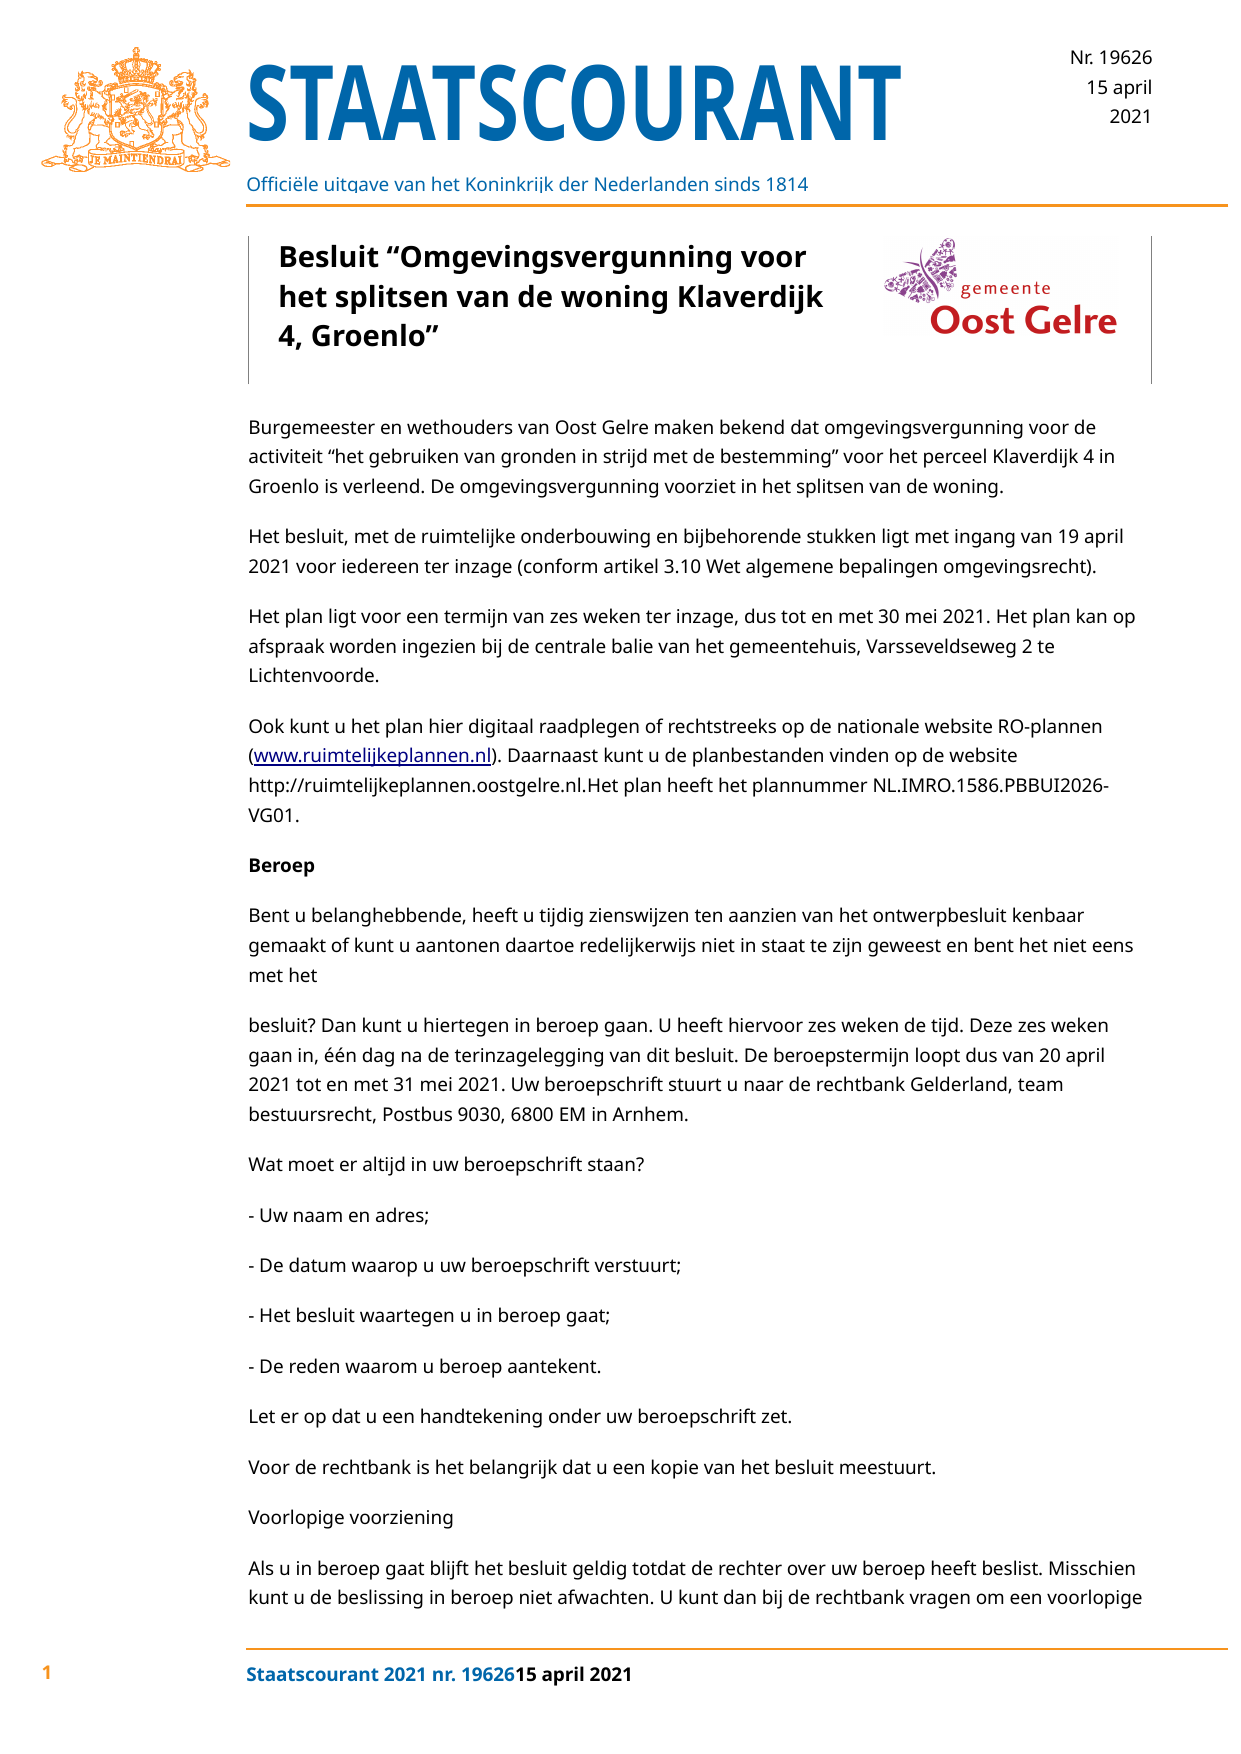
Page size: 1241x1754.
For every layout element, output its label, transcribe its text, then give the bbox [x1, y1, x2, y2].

picture [41, 47, 231, 172]
text Ook kunt u het plan hier digitaal raadplegen of rechtstreeks op de nationale website RO-plannen (www.ruimtelijkeplannen.nl). Daarnaast kunt u de planbestanden vinden op de website http://ruimtelijkeplannen.oostgelre.nl.Het plan heeft het plannummer NL.IMRO.1586.PBBUI2026-VG01. [248, 713, 1152, 828]
text Let er op dat u een handtekening onder uw beroepschrift zet. [248, 1403, 1152, 1429]
text Als u in beroep gaat blijft het besluit geldig totdat de rechter over uw beroep heeft beslist. Misschien kunt u de beslissing in beroep niet afwachten. U kunt dan bij de rechtbank vragen om een voorlopige [248, 1555, 1152, 1610]
table_header Besluit “Omgevingsvergunning voor het splitsen van de woning Klaverdijk 4, Groenlo” [249, 236, 850, 384]
table_header [850, 236, 1151, 384]
picture [882, 236, 1119, 336]
text Het plan ligt voor een termijn van zes weken ter inzage, dus tot en met 30 mei 2021. Het plan kan op afspraak worden ingezien bij de centrale balie van het gemeentehuis, Varsseveldseweg 2 te Lichtenvoorde. [248, 603, 1152, 688]
text Voor de rechtbank is het belangrijk dat u een kopie van het besluit meestuurt. [248, 1454, 1152, 1480]
text Bent u belanghebbende, heeft u tijdig zienswijzen ten aanzien van het ontwerpbesluit kenbaar gemaakt of kunt u aantonen daartoe redelijkerwijs niet in staat te zijn geweest en bent het niet eens met het [248, 903, 1152, 988]
text - Uw naam en adres; [248, 1202, 1152, 1228]
text Burgemeester en wethouders van Oost Gelre maken bekend dat omgevingsvergunning voor de activiteit “het gebruiken van gronden in strijd met de bestemming” voor het perceel Klaverdijk 4 in Groenlo is verleend. De omgevingsvergunning voorziet in het splitsen van de woning. [248, 414, 1152, 499]
text Het besluit, met de ruimtelijke onderbouwing en bijbehorende stukken ligt met ingang van 19 april 2021 voor iedereen ter inzage (conform artikel 3.10 Wet algemene bepalingen omgevingsrecht). [248, 523, 1152, 579]
text - Het besluit waartegen u in beroep gaat; [248, 1303, 1152, 1328]
text - De reden waarom u beroep aantekent. [248, 1353, 1152, 1379]
text Beroep [248, 852, 1152, 878]
text Wat moet er altijd in uw beroepschrift staan? [248, 1151, 1152, 1177]
text Voorlopige voorziening [248, 1504, 1152, 1530]
text - De datum waarop u uw beroepschrift verstuurt; [248, 1252, 1152, 1278]
text besluit? Dan kunt u hiertegen in beroep gaan. U heeft hiervoor zes weken de tijd. Deze zes weken gaan in, één dag na de terinzagelegging van dit besluit. De beroepstermijn loopt dus van 20 april 2021 tot en met 31 mei 2021. Uw beroepschrift stuurt u naar de rechtbank Gelderland, team bestuursrecht, Postbus 9030, 6800 EM in Arnhem. [248, 1012, 1152, 1127]
